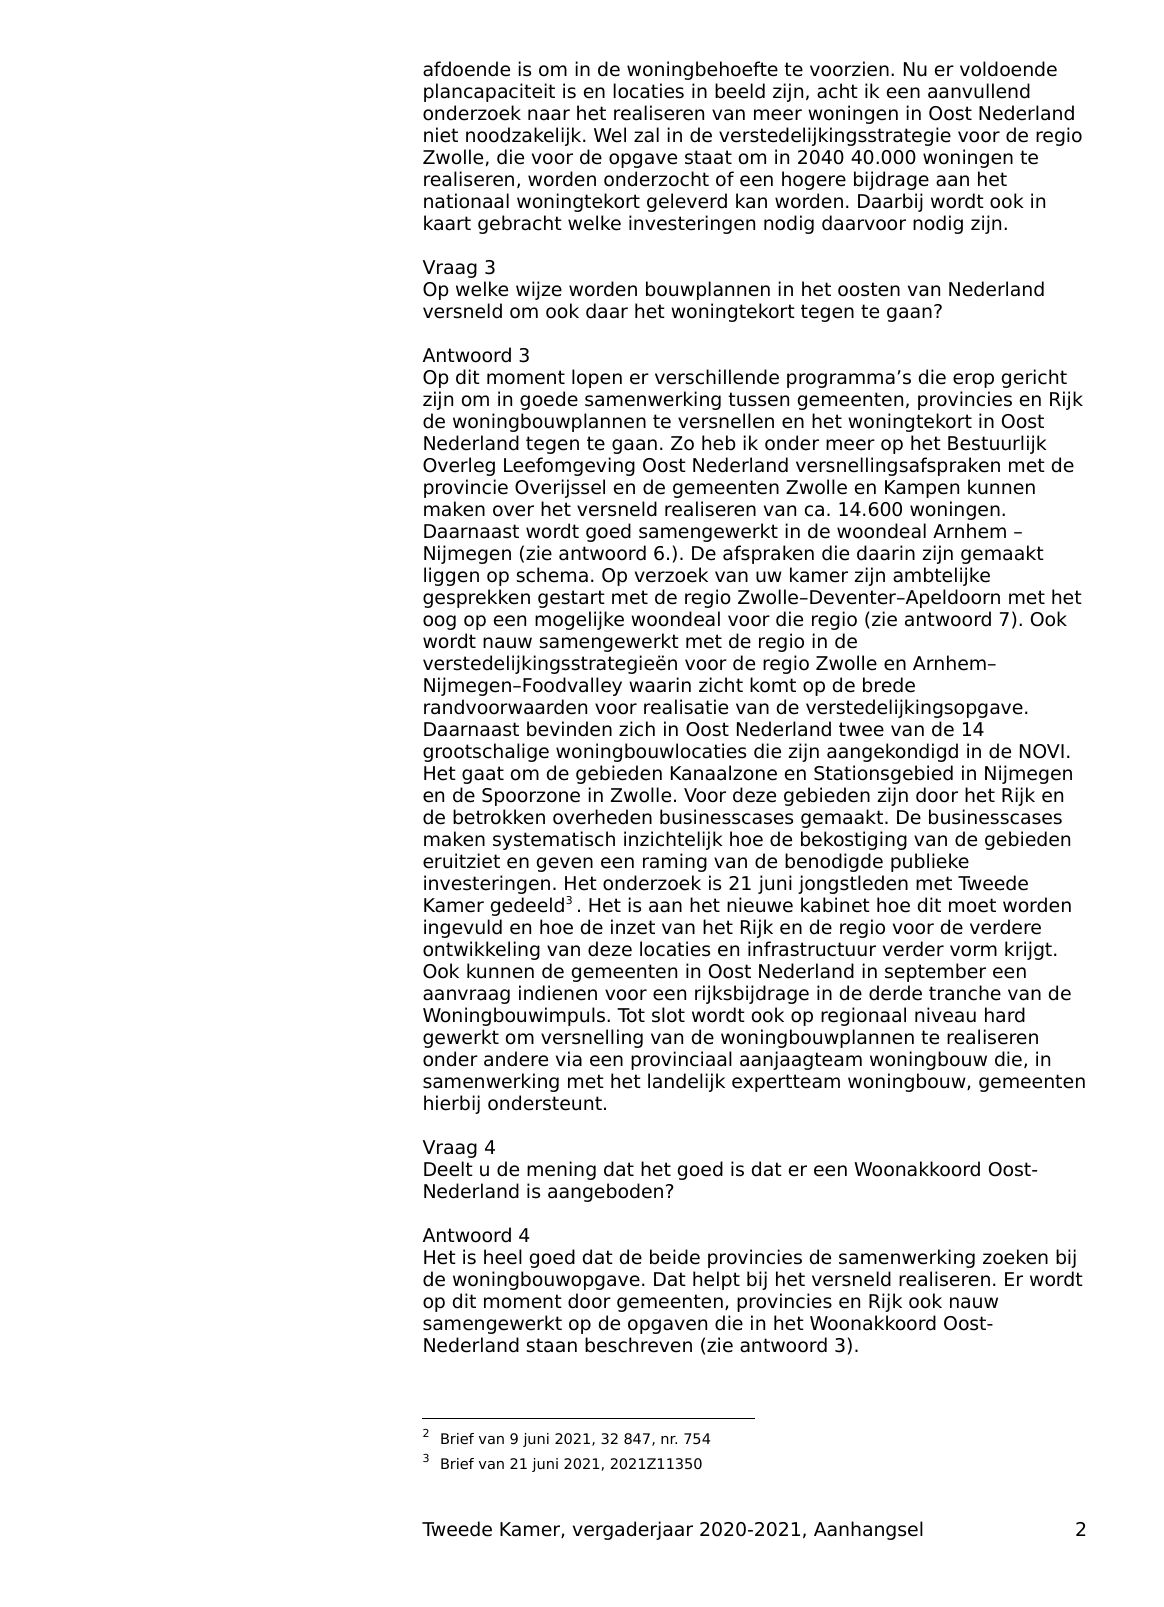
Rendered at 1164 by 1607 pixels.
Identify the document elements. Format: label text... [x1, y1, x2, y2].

text Vraag 3 [422, 257, 1087, 279]
text Het is heel goed dat de beide provincies de samenwerking zoeken bij de woningbouwopgave. Dat helpt bij het versneld realiseren. Er wordt op dit moment door gemeenten, provincies en Rijk ook nauw samengewerkt op de opgaven die in het Woonakkoord Oost-Nederland staan beschreven (zie antwoord 3). [422, 1247, 1087, 1357]
text Deelt u de mening dat het goed is dat er een Woonakkoord Oost-Nederland is aangeboden? [422, 1159, 1087, 1203]
text Vraag 4 [422, 1137, 1087, 1159]
text Brief van 21 juni 2021, 2021Z11350 [422, 1452, 1087, 1474]
text Op dit moment lopen er verschillende programma’s die erop gericht zijn om in goede samenwerking tussen gemeenten, provincies en Rijk de woningbouwplannen te versnellen en het woningtekort in Oost Nederland tegen te gaan. Zo heb ik onder meer op het Bestuurlijk Overleg Leefomgeving Oost Nederland versnellingsafspraken met de provincie Overijssel en de gemeenten Zwolle en Kampen kunnen maken over het versneld realiseren van ca. 14.600 woningen. Daarnaast wordt goed samengewerkt in de woondeal Arnhem – Nijmegen (zie antwoord 6.). De afspraken die daarin zijn gemaakt liggen op schema. Op verzoek van uw kamer zijn ambtelijke gesprekken gestart met de regio Zwolle–Deventer–Apeldoorn met het oog op een mogelijke woondeal voor die regio (zie antwoord 7). Ook wordt nauw samengewerkt met de regio in de verstedelijkingsstrategieën voor de regio Zwolle en Arnhem–Nijmegen–Foodvalley waarin zicht komt op de brede randvoorwaarden voor realisatie van de verstedelijkingsopgave. Daarnaast bevinden zich in Oost Nederland twee van de 14 grootschalige woningbouwlocaties die zijn aangekondigd in de NOVI. Het gaat om de gebieden Kanaalzone en Stationsgebied in Nijmegen en de Spoorzone in Zwolle. Voor deze gebieden zijn door het Rijk en de betrokken overheden businesscases gemaakt. De businesscases maken systematisch inzichtelijk hoe de bekostiging van de gebieden eruitziet en geven een raming van de benodigde publieke investeringen. Het onderzoek is 21 juni jongstleden met Tweede Kamer gedeeld. Het is aan het nieuwe kabinet hoe dit moet worden ingevuld en hoe de inzet van het Rijk en de regio voor de verdere ontwikkeling van deze locaties en infrastructuur verder vorm krijgt. Ook kunnen de gemeenten in Oost Nederland in september een aanvraag indienen voor een rijksbijdrage in de derde tranche van de Woningbouwimpuls. Tot slot wordt ook op regionaal niveau hard gewerkt om versnelling van de woningbouwplannen te realiseren onder andere via een provinciaal aanjaagteam woningbouw die, in samenwerking met het landelijk expertteam woningbouw, gemeenten hierbij ondersteunt. [422, 367, 1087, 1114]
text Brief van 9 juni 2021, 32 847, nr. 754 [422, 1427, 1087, 1449]
text afdoende is om in de woningbehoefte te voorzien. Nu er voldoende plancapaciteit is en locaties in beeld zijn, acht ik een aanvullend onderzoek naar het realiseren van meer woningen in Oost Nederland niet noodzakelijk. Wel zal in de verstedelijkingsstrategie voor de regio Zwolle, die voor de opgave staat om in 2040 40.000 woningen te realiseren, worden onderzocht of een hogere bijdrage aan het nationaal woningtekort geleverd kan worden. Daarbij wordt ook in kaart gebracht welke investeringen nodig daarvoor nodig zijn. [422, 59, 1087, 235]
text Op welke wijze worden bouwplannen in het oosten van Nederland versneld om ook daar het woningtekort tegen te gaan? [422, 279, 1087, 323]
text Antwoord 4 [422, 1225, 1087, 1247]
text Antwoord 3 [422, 345, 1087, 367]
